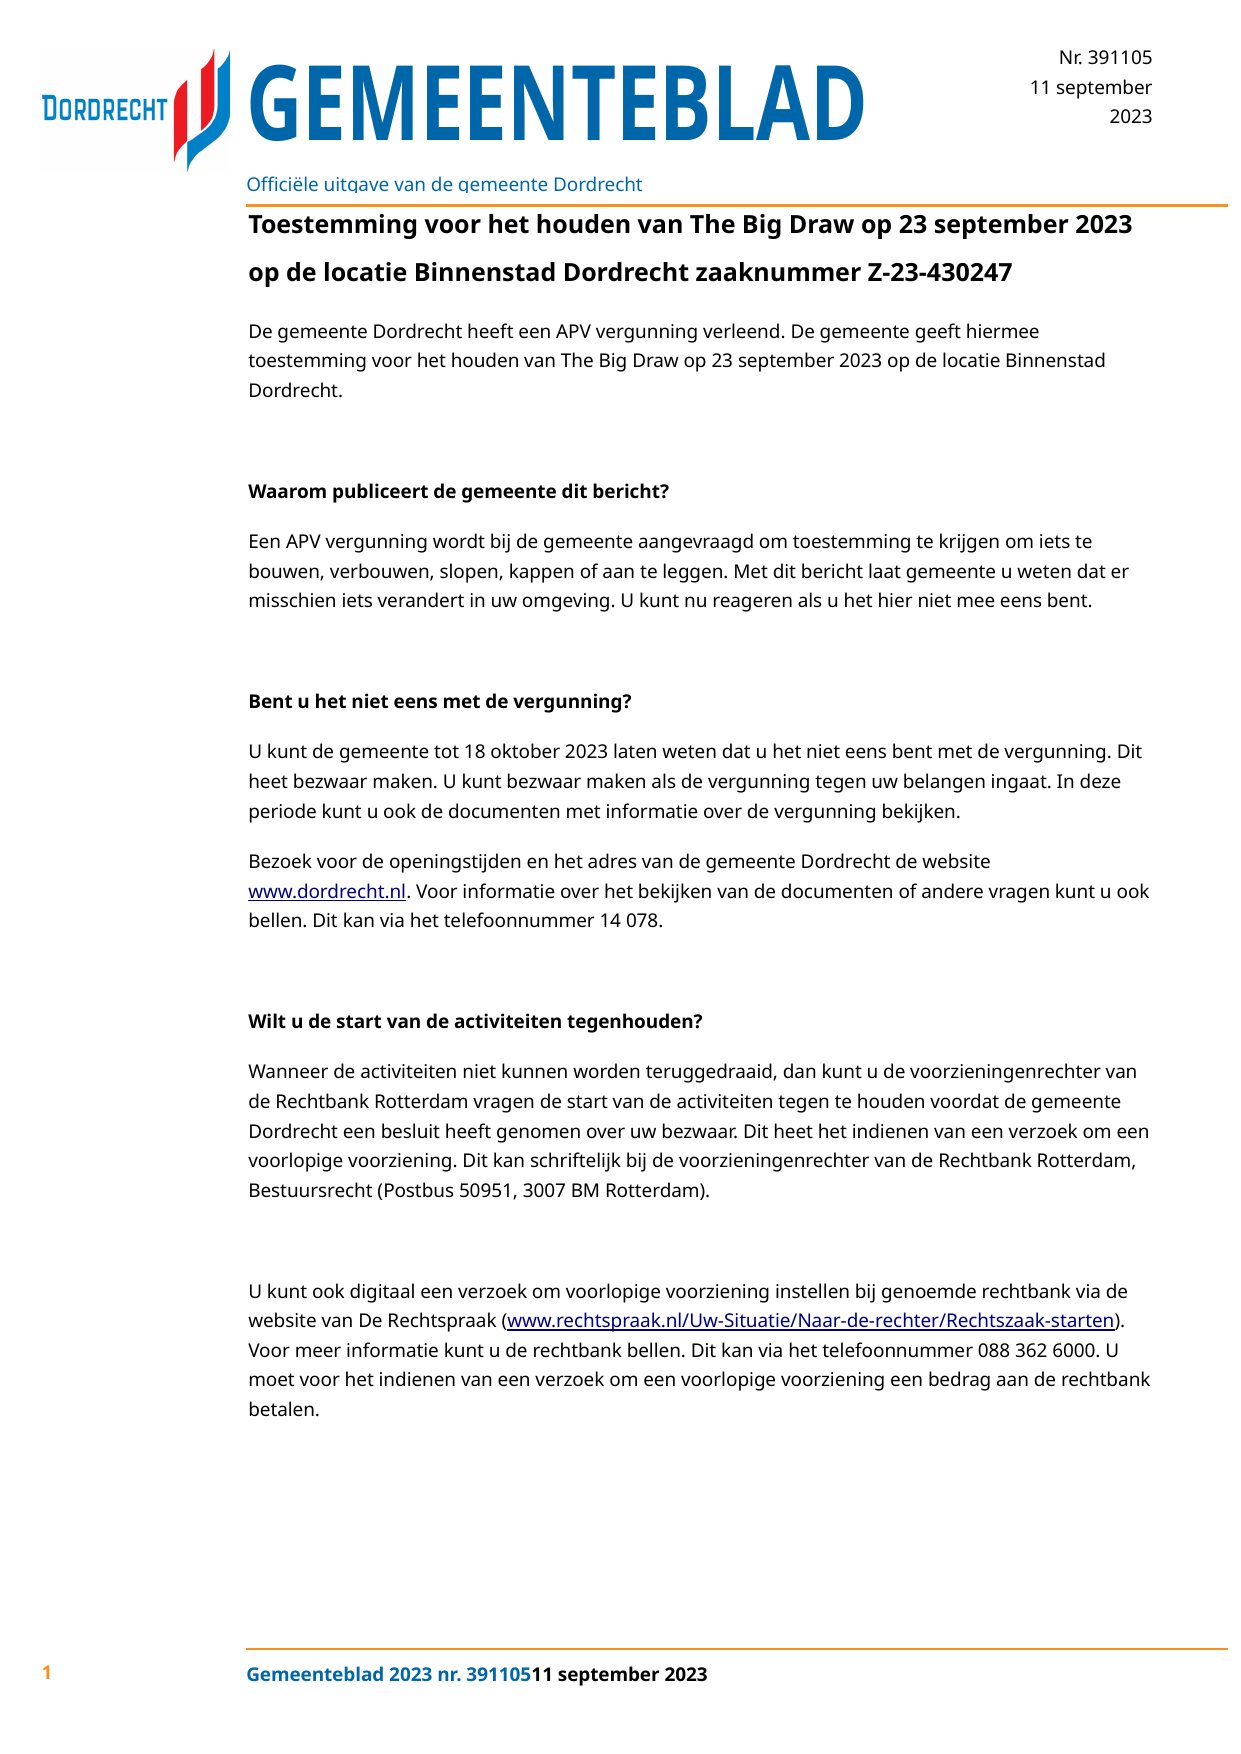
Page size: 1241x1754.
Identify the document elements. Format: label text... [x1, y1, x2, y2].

text De gemeente Dordrecht heeft een APV vergunning verleend. De gemeente geeft hiermee toestemming voor het houden van The Big Draw op 23 september 2023 op de locatie Binnenstad Dordrecht. [248, 318, 1152, 403]
text U kunt de gemeente tot 18 oktober 2023 laten weten dat u het niet eens bent met de vergunning. Dit heet bezwaar maken. U kunt bezwaar maken als de vergunning tegen uw belangen ingaat. In deze periode kunt u ook de documenten met informatie over de vergunning bekijken. [248, 739, 1152, 824]
text Een APV vergunning wordt bij de gemeente aangevraagd om toestemming te krijgen om iets te bouwen, verbouwen, slopen, kappen of aan te leggen. Met dit bericht laat gemeente u weten dat er misschien iets verandert in uw omgeving. U kunt nu reageren als u het hier niet mee eens bent. [248, 528, 1152, 613]
picture [41, 47, 231, 172]
text Toestemming voor het houden van The Big Draw op 23 september 2023 op de locatie Binnenstad Dordrecht zaaknummer Z-23-430247 [248, 207, 1152, 288]
text Wanneer de activiteiten niet kunnen worden teruggedraaid, dan kunt u de voorzieningenrechter van de Rechtbank Rotterdam vragen de start van de activiteiten tegen te houden voordat de gemeente Dordrecht een besluit heeft genomen over uw bezwaar. Dit heet het indienen van een verzoek om een voorlopige voorziening. Dit kan schriftelijk bij de voorzieningenrechter van de Rechtbank Rotterdam, Bestuursrecht (Postbus 50951, 3007 BM Rotterdam). [248, 1059, 1152, 1203]
text Wilt u de start van de activiteiten tegenhouden? [248, 1008, 1152, 1034]
text Bezoek voor de openingstijden en het adres van de gemeente Dordrecht de website www.dordrecht.nl. Voor informatie over het bekijken van de documenten of andere vragen kunt u ook bellen. Dit kan via het telefoonnummer 14 078. [248, 848, 1152, 933]
text Waarom publiceert de gemeente dit bericht? [248, 478, 1152, 504]
text U kunt ook digitaal een verzoek om voorlopige voorziening instellen bij genoemde rechtbank via de website van De Rechtspraak (www.rechtspraak.nl/Uw-Situatie/Naar-de-rechter/Rechtszaak-starten). Voor meer informatie kunt u de rechtbank bellen. Dit kan via het telefoonnummer 088 362 6000. U moet voor het indienen van een verzoek om een voorlopige voorziening een bedrag aan de rechtbank betalen. [248, 1278, 1152, 1422]
text Bent u het niet eens met de vergunning? [248, 688, 1152, 714]
